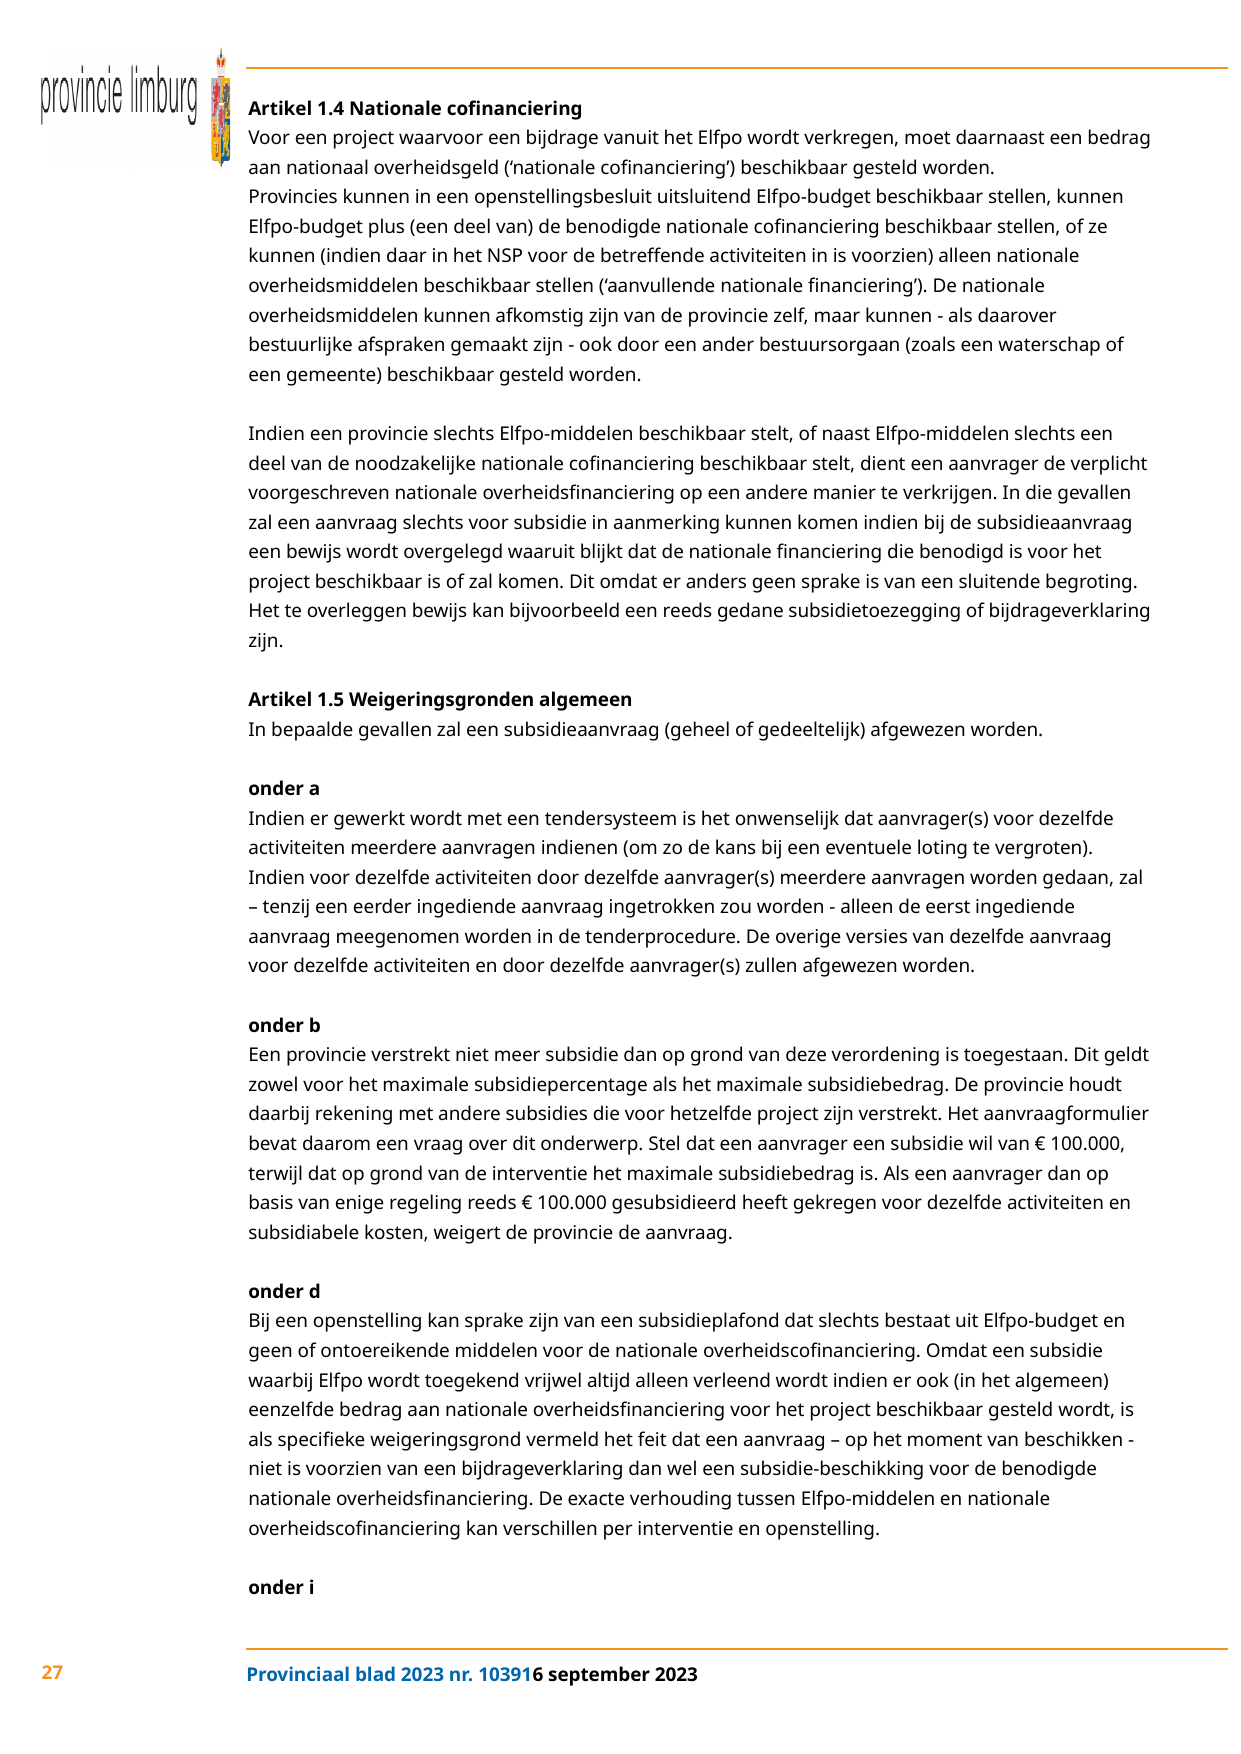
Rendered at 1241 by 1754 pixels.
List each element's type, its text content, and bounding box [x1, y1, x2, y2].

picture [41, 47, 231, 172]
text Provincies kunnen in een openstellingsbesluit uitsluitend Elfpo-budget beschikbaar stellen, kunnen Elfpo-budget plus (een deel van) de benodigde nationale cofinanciering beschikbaar stellen, of ze kunnen (indien daar in het NSP voor de betreffende activiteiten in is voorzien) alleen nationale overheidsmiddelen beschikbaar stellen (‘aanvullende nationale financiering’). De nationale overheidsmiddelen kunnen afkomstig zijn van de provincie zelf, maar kunnen - als daarover bestuurlijke afspraken gemaakt zijn - ook door een ander bestuursorgaan (zoals een waterschap of een gemeente) beschikbaar gesteld worden. [248, 183, 1152, 387]
text Een provincie verstrekt niet meer subsidie dan op grond van deze verordening is toegestaan. Dit geldt zowel voor het maximale subsidiepercentage als het maximale subsidiebedrag. De provincie houdt daarbij rekening met andere subsidies die voor hetzelfde project zijn verstrekt. Het aanvraagformulier bevat daarom een vraag over dit onderwerp. Stel dat een aanvrager een subsidie wil van € 100.000, terwijl dat op grond van de interventie het maximale subsidiebedrag is. Als een aanvrager dan op basis van enige regeling reeds € 100.000 gesubsidieerd heeft gekregen voor dezelfde activiteiten en subsidiabele kosten, weigert de provincie de aanvraag. [248, 1041, 1152, 1245]
text In bepaalde gevallen zal een subsidieaanvraag (geheel of gedeeltelijk) afgewezen worden. [248, 716, 1152, 742]
text onder i [248, 1574, 1152, 1600]
text Voor een project waarvoor een bijdrage vanuit het Elfpo wordt verkregen, moet daarnaast een bedrag aan nationaal overheidsgeld (‘nationale cofinanciering’) beschikbaar gesteld worden. [248, 124, 1152, 180]
text Artikel 1.5 Weigeringsgronden algemeen [248, 686, 1152, 712]
text Bij een openstelling kan sprake zijn van een subsidieplafond dat slechts bestaat uit Elfpo-budget en geen of ontoereikende middelen voor de nationale overheidscofinanciering. Omdat een subsidie waarbij Elfpo wordt toegekend vrijwel altijd alleen verleend wordt indien er ook (in het algemeen) eenzelfde bedrag aan nationale overheidsfinanciering voor het project beschikbaar gesteld wordt, is als specifieke weigeringsgrond vermeld het feit dat een aanvraag – op het moment van beschikken - niet is voorzien van een bijdrageverklaring dan wel een subsidie-beschikking voor de benodigde nationale overheidsfinanciering. De exacte verhouding tussen Elfpo-middelen en nationale overheidscofinanciering kan verschillen per interventie en openstelling. [248, 1308, 1152, 1541]
text onder d [248, 1278, 1152, 1304]
text Artikel 1.4 Nationale cofinanciering [248, 95, 1152, 121]
text Indien er gewerkt wordt met een tendersysteem is het onwenselijk dat aanvrager(s) voor dezelfde activiteiten meerdere aanvragen indienen (om zo de kans bij een eventuele loting te vergroten). Indien voor dezelfde activiteiten door dezelfde aanvrager(s) meerdere aanvragen worden gedaan, zal – tenzij een eerder ingediende aanvraag ingetrokken zou worden - alleen de eerst ingediende aanvraag meegenomen worden in de tenderprocedure. De overige versies van dezelfde aanvraag voor dezelfde activiteiten en door dezelfde aanvrager(s) zullen afgewezen worden. [248, 805, 1152, 978]
text Indien een provincie slechts Elfpo-middelen beschikbaar stelt, of naast Elfpo-middelen slechts een deel van de noodzakelijke nationale cofinanciering beschikbaar stelt, dient een aanvrager de verplicht voorgeschreven nationale overheidsfinanciering op een andere manier te verkrijgen. In die gevallen zal een aanvraag slechts voor subsidie in aanmerking kunnen komen indien bij de subsidieaanvraag een bewijs wordt overgelegd waaruit blijkt dat de nationale financiering die benodigd is voor het project beschikbaar is of zal komen. Dit omdat er anders geen sprake is van een sluitende begroting. Het te overleggen bewijs kan bijvoorbeeld een reeds gedane subsidietoezegging of bijdrageverklaring zijn. [248, 420, 1152, 653]
text onder b [248, 1012, 1152, 1038]
text onder a [248, 775, 1152, 801]
